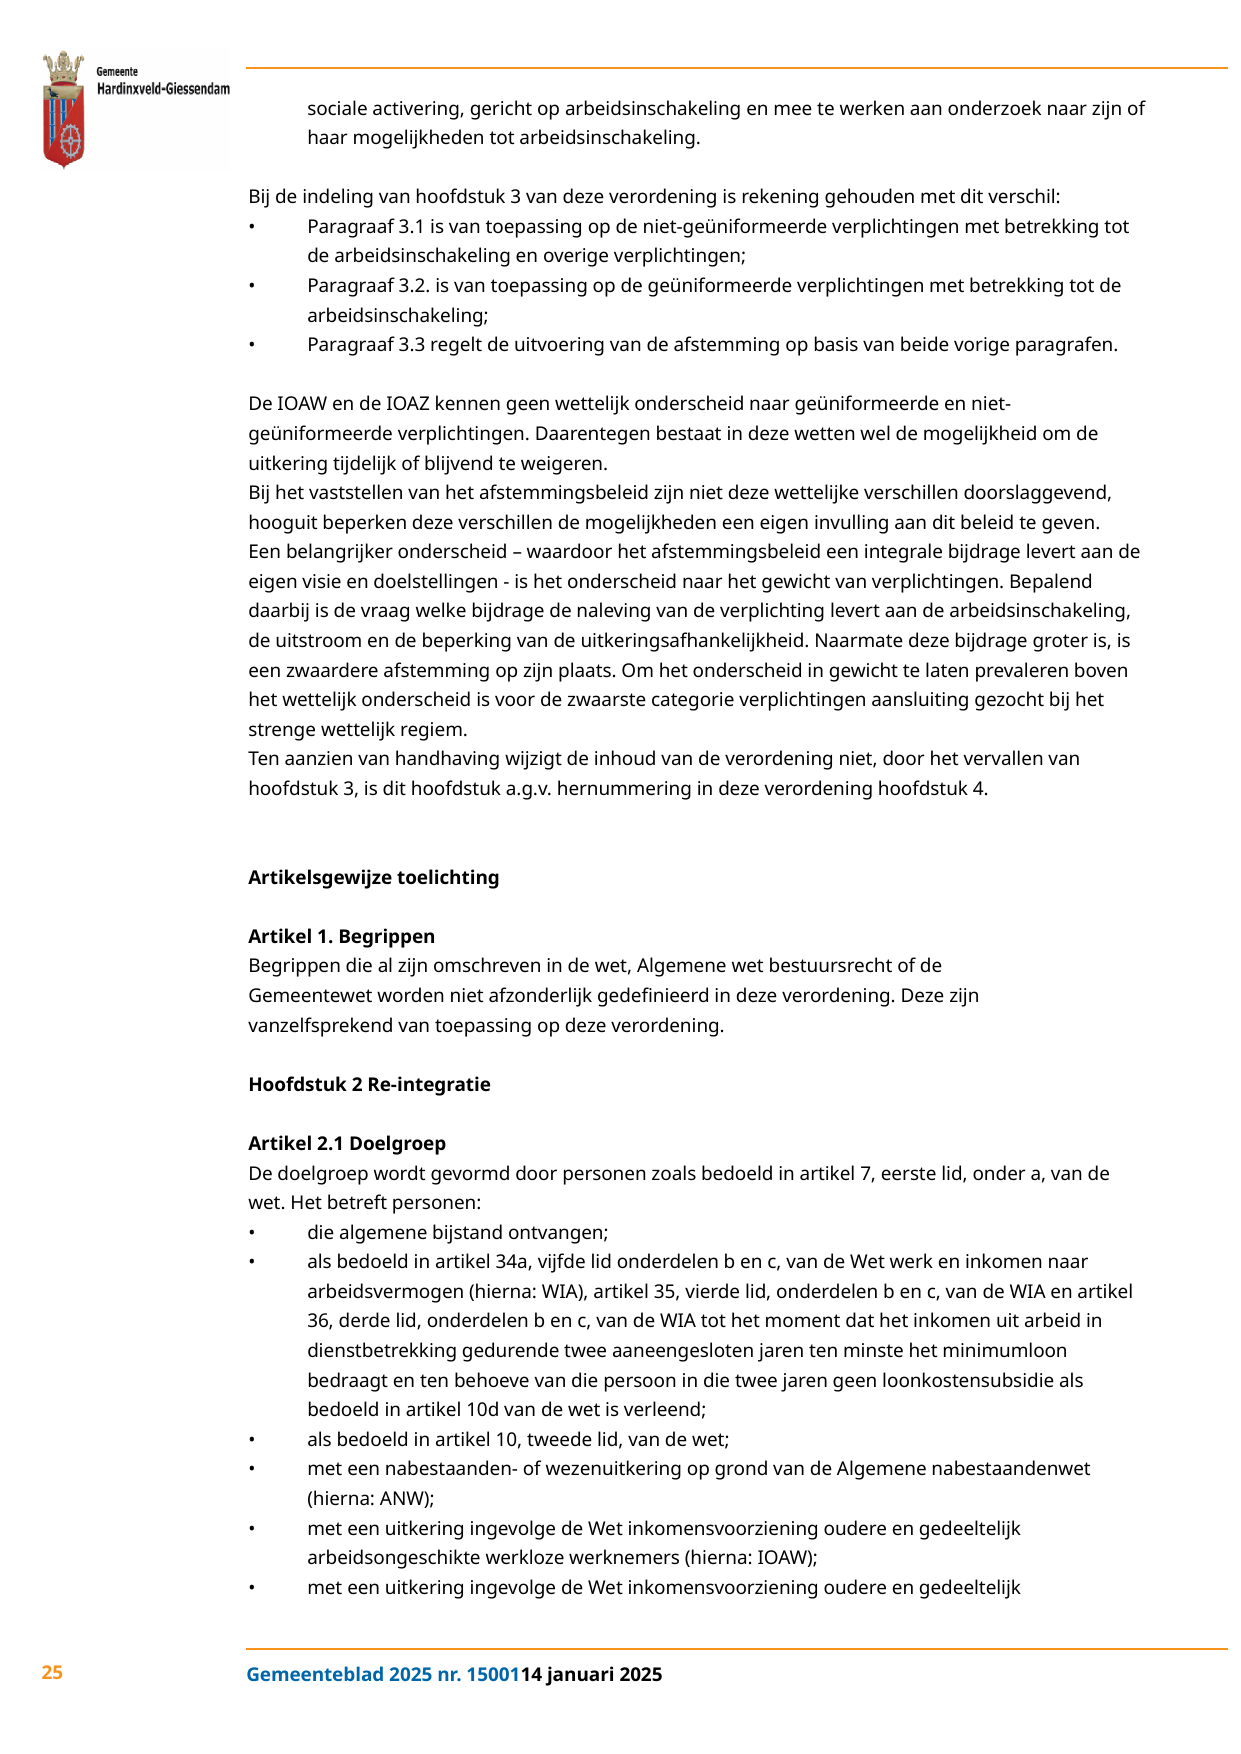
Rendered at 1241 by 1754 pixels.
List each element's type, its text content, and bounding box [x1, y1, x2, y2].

text De IOAW en de IOAZ kennen geen wettelijk onderscheid naar geüniformeerde en niet-geüniformeerde verplichtingen. Daarentegen bestaat in deze wetten wel de mogelijkheid om de uitkering tijdelijk of blijvend te weigeren. [248, 391, 1152, 476]
text vanzelfsprekend van toepassing op deze verordening. [248, 1012, 1152, 1038]
list als bedoeld in artikel 34a, vijfde lid onderdelen b en c, van de Wet werk en inkomen naar arbeidsvermogen (hierna: WIA), artikel 35, vierde lid, onderdelen b en c, van de WIA en artikel 36, derde lid, onderdelen b en c, van de WIA tot het moment dat het inkomen uit arbeid in dienstbetrekking gedurende twee aaneengesloten jaren ten minste het minimumloon bedraagt en ten behoeve van die persoon in die twee jaren geen loonkostensubsidie als bedoeld in artikel 10d van de wet is verleend; [248, 1248, 1152, 1422]
text Begrippen die al zijn omschreven in de wet, Algemene wet bestuursrecht of de [248, 953, 1152, 978]
text Ten aanzien van handhaving wijzigt de inhoud van de verordening niet, door het vervallen van hoofdstuk 3, is dit hoofdstuk a.g.v. hernummering in deze verordening hoofdstuk 4. [248, 746, 1152, 801]
list sociale activering, gericht op arbeidsinschakeling en mee te werken aan onderzoek naar zijn of haar mogelijkheden tot arbeidsinschakeling. [248, 95, 1152, 150]
text Bij het vaststellen van het afstemmingsbeleid zijn niet deze wettelijke verschillen doorslaggevend, hooguit beperken deze verschillen de mogelijkheden een eigen invulling aan dit beleid te geven. [248, 479, 1152, 535]
text Een belangrijker onderscheid – waardoor het afstemmingsbeleid een integrale bijdrage levert aan de eigen visie en doelstellingen - is het onderscheid naar het gewicht van verplichtingen. Bepalend daarbij is de vraag welke bijdrage de naleving van de verplichting levert aan de arbeidsinschakeling, de uitstroom en de beperking van de uitkeringsafhankelijkheid. Naarmate deze bijdrage groter is, is een zwaardere afstemming op zijn plaats. Om het onderscheid in gewicht te laten prevaleren boven het wettelijk onderscheid is voor de zwaarste categorie verplichtingen aansluiting gezocht bij het strenge wettelijk regiem. [248, 538, 1152, 742]
list Paragraaf 3.2. is van toepassing op de geüniformeerde verplichtingen met betrekking tot de arbeidsinschakeling; [248, 272, 1152, 328]
text Artikel 2.1 Doelgroep [248, 1130, 1152, 1156]
list Paragraaf 3.3 regelt de uitvoering van de afstemming op basis van beide vorige paragrafen. [248, 331, 1152, 357]
list als bedoeld in artikel 10, tweede lid, van de wet; [248, 1426, 1152, 1452]
text Bij de indeling van hoofdstuk 3 van deze verordening is rekening gehouden met dit verschil: [248, 183, 1152, 209]
text Artikel 1. Begrippen [248, 923, 1152, 949]
text Hoofdstuk 2 Re-integratie [248, 1071, 1152, 1097]
list met een uitkering ingevolge de Wet inkomensvoorziening oudere en gedeeltelijk [248, 1574, 1152, 1600]
list die algemene bijstand ontvangen; [248, 1219, 1152, 1245]
list met een uitkering ingevolge de Wet inkomensvoorziening oudere en gedeeltelijk arbeidsongeschikte werkloze werknemers (hierna: IOAW); [248, 1515, 1152, 1570]
text Artikelsgewijze toelichting [248, 864, 1152, 890]
text De doelgroep wordt gevormd door personen zoals bedoeld in artikel 7, eerste lid, onder a, van de wet. Het betreft personen: [248, 1160, 1152, 1215]
picture [41, 47, 231, 172]
list Paragraaf 3.1 is van toepassing op de niet-geüniformeerde verplichtingen met betrekking tot de arbeidsinschakeling en overige verplichtingen; [248, 213, 1152, 268]
text Gemeentewet worden niet afzonderlijk gedefinieerd in deze verordening. Deze zijn [248, 982, 1152, 1008]
list met een nabestaanden- of wezenuitkering op grond van de Algemene nabestaandenwet (hierna: ANW); [248, 1456, 1152, 1511]
